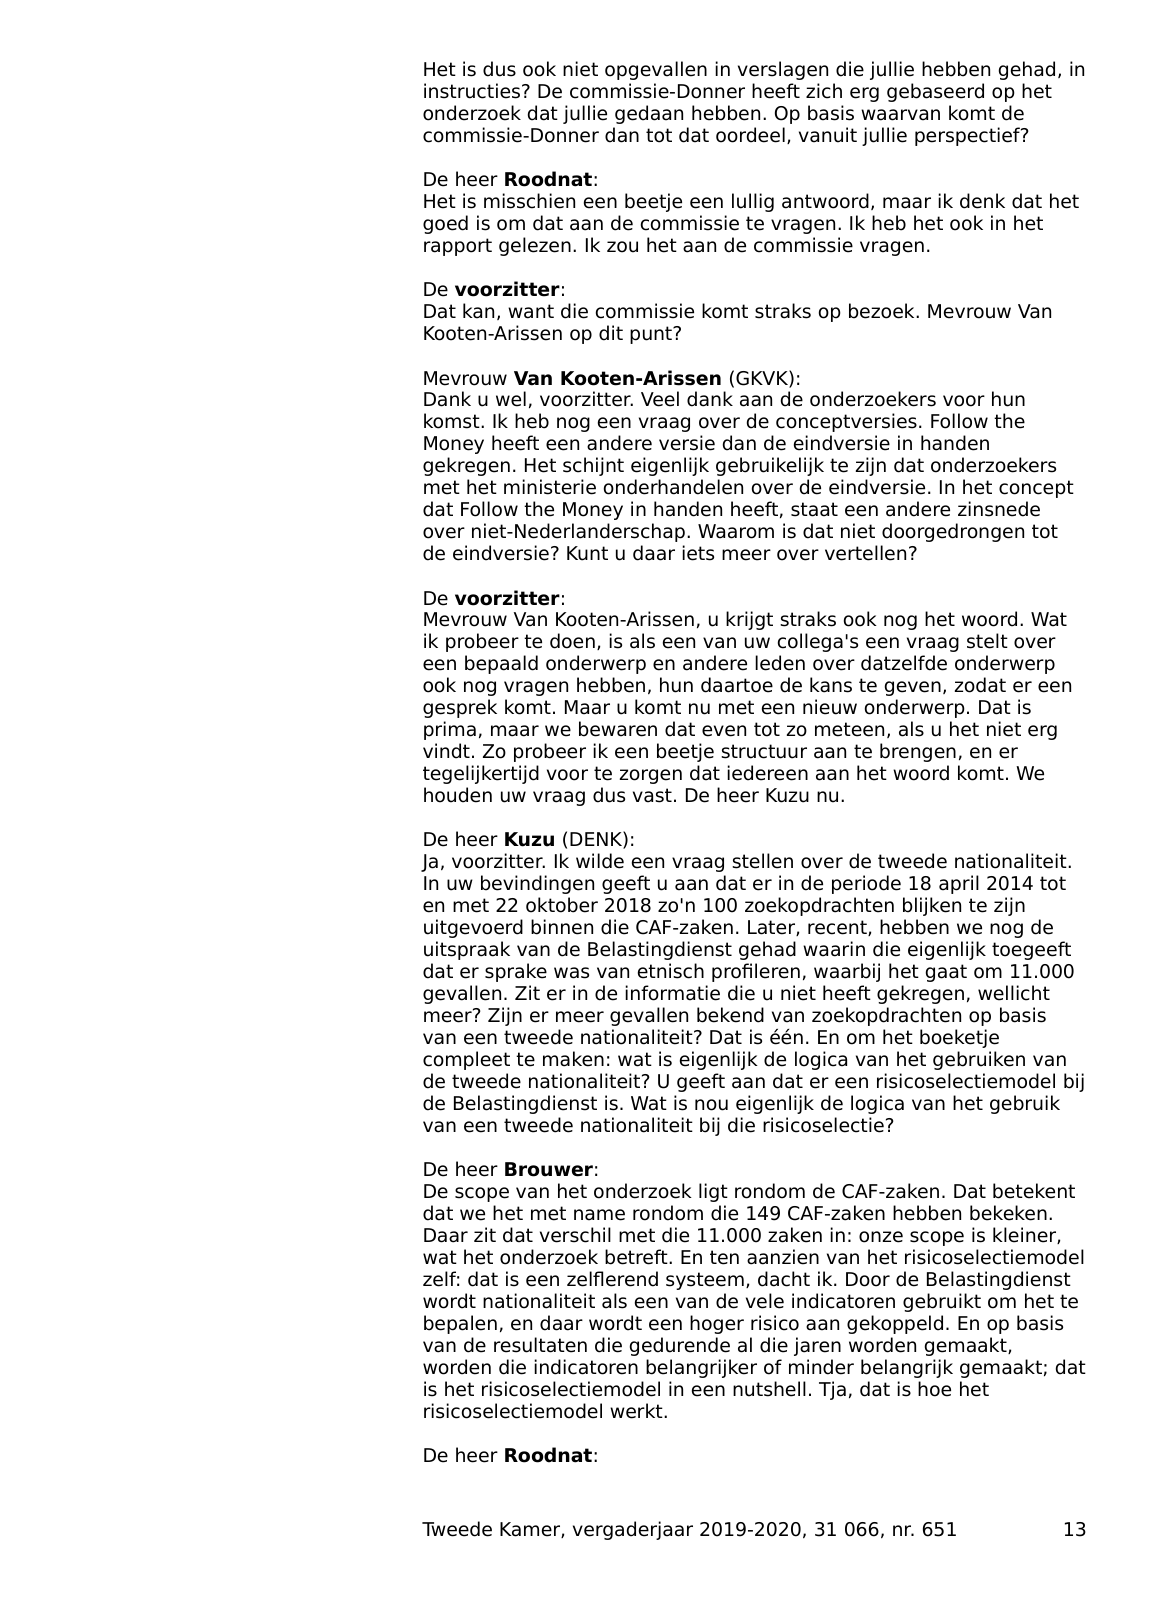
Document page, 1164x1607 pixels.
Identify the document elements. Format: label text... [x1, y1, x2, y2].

text De heer Kuzu (DENK): [422, 829, 1087, 851]
text De scope van het onderzoek ligt rondom de CAF-zaken. Dat betekent dat we het met name rondom die 149 CAF-zaken hebben bekeken. Daar zit dat verschil met die 11.000 zaken in: onze scope is kleiner, wat het onderzoek betreft. En ten aanzien van het risicoselectiemodel zelf: dat is een zelflerend systeem, dacht ik. Door de Belastingdienst wordt nationaliteit als een van de vele indicatoren gebruikt om het te bepalen, en daar wordt een hoger risico aan gekoppeld. En op basis van de resultaten die gedurende al die jaren worden gemaakt, worden die indicatoren belangrijker of minder belangrijk gemaakt; dat is het risicoselectiemodel in een nutshell. Tja, dat is hoe het risicoselectiemodel werkt. [422, 1181, 1087, 1423]
text Ja, voorzitter. Ik wilde een vraag stellen over de tweede nationaliteit. In uw bevindingen geeft u aan dat er in de periode 18 april 2014 tot en met 22 oktober 2018 zo'n 100 zoekopdrachten blijken te zijn uitgevoerd binnen die CAF-zaken. Later, recent, hebben we nog de uitspraak van de Belastingdienst gehad waarin die eigenlijk toegeeft dat er sprake was van etnisch profileren, waarbij het gaat om 11.000 gevallen. Zit er in de informatie die u niet heeft gekregen, wellicht meer? Zijn er meer gevallen bekend van zoekopdrachten op basis van een tweede nationaliteit? Dat is één. En om het boeketje compleet te maken: wat is eigenlijk de logica van het gebruiken van de tweede nationaliteit? U geeft aan dat er een risicoselectiemodel bij de Belastingdienst is. Wat is nou eigenlijk de logica van het gebruik van een tweede nationaliteit bij die risicoselectie? [422, 851, 1087, 1137]
text De heer Brouwer: [422, 1159, 1087, 1181]
text De heer Roodnat: [422, 169, 1087, 191]
text Mevrouw Van Kooten-Arissen, u krijgt straks ook nog het woord. Wat ik probeer te doen, is als een van uw collega's een vraag stelt over een bepaald onderwerp en andere leden over datzelfde onderwerp ook nog vragen hebben, hun daartoe de kans te geven, zodat er een gesprek komt. Maar u komt nu met een nieuw onderwerp. Dat is prima, maar we bewaren dat even tot zo meteen, als u het niet erg vindt. Zo probeer ik een beetje structuur aan te brengen, en er tegelijkertijd voor te zorgen dat iedereen aan het woord komt. We houden uw vraag dus vast. De heer Kuzu nu. [422, 609, 1087, 807]
text Het is misschien een beetje een lullig antwoord, maar ik denk dat het goed is om dat aan de commissie te vragen. Ik heb het ook in het rapport gelezen. Ik zou het aan de commissie vragen. [422, 191, 1087, 257]
text De voorzitter: [422, 587, 1087, 609]
text Dank u wel, voorzitter. Veel dank aan de onderzoekers voor hun komst. Ik heb nog een vraag over de conceptversies. Follow the Money heeft een andere versie dan de eindversie in handen gekregen. Het schijnt eigenlijk gebruikelijk te zijn dat onderzoekers met het ministerie onderhandelen over de eindversie. In het concept dat Follow the Money in handen heeft, staat een andere zinsnede over niet-Nederlanderschap. Waarom is dat niet doorgedrongen tot de eindversie? Kunt u daar iets meer over vertellen? [422, 389, 1087, 565]
text Mevrouw Van Kooten-Arissen (GKVK): [422, 367, 1087, 389]
text Dat kan, want die commissie komt straks op bezoek. Mevrouw Van Kooten-Arissen op dit punt? [422, 301, 1087, 345]
text De voorzitter: [422, 279, 1087, 301]
text De heer Roodnat: [422, 1445, 1087, 1467]
text Het is dus ook niet opgevallen in verslagen die jullie hebben gehad, in instructies? De commissie-Donner heeft zich erg gebaseerd op het onderzoek dat jullie gedaan hebben. Op basis waarvan komt de commissie-Donner dan tot dat oordeel, vanuit jullie perspectief? [422, 59, 1087, 147]
